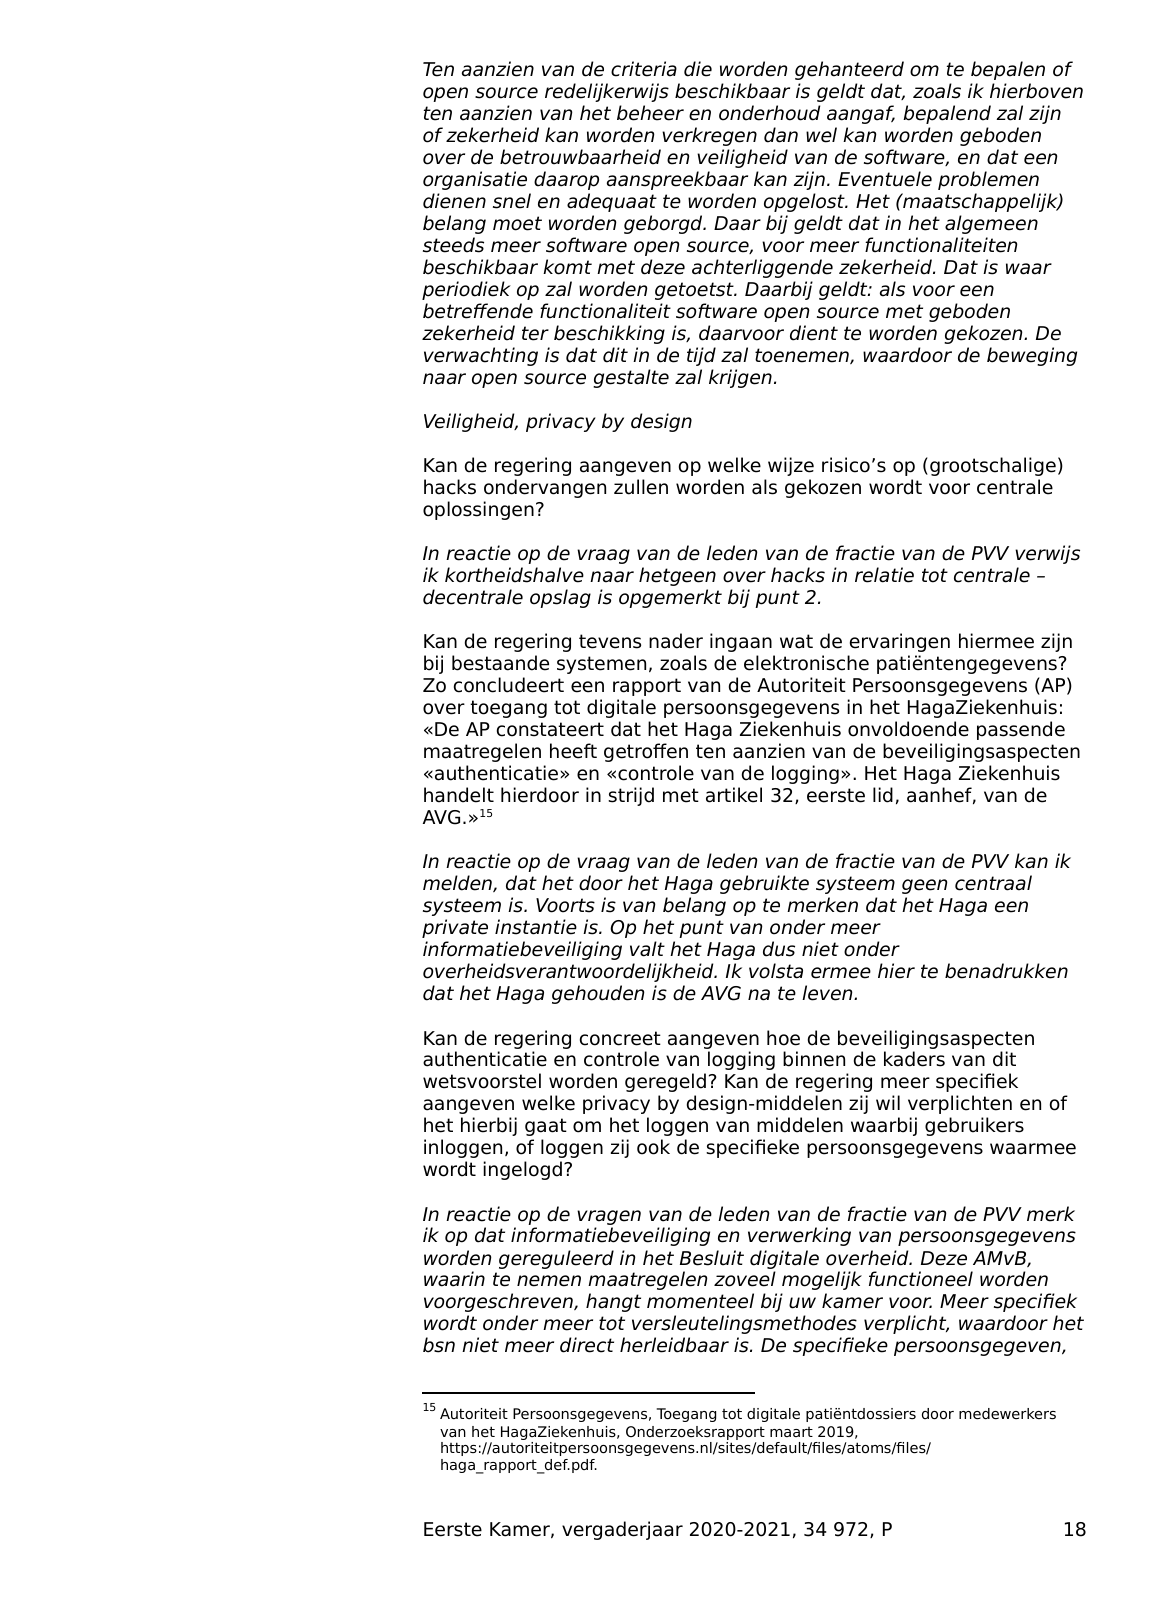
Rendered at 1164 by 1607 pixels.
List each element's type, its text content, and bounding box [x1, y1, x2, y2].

text In reactie op de vragen van de leden van de fractie van de PVV merk ik op dat informatiebeveiliging en verwerking van persoonsgegevens worden gereguleerd in het Besluit digitale overheid. Deze AMvB, waarin te nemen maatregelen zoveel mogelijk functioneel worden voorgeschreven, hangt momenteel bij uw kamer voor. Meer specifiek wordt onder meer tot versleutelingsmethodes verplicht, waardoor het bsn niet meer direct herleidbaar is. De specifieke persoonsgegeven, [422, 1203, 1087, 1357]
text Kan de regering aangeven op welke wijze risico’s op (grootschalige) hacks ondervangen zullen worden als gekozen wordt voor centrale oplossingen? [422, 455, 1087, 521]
text In reactie op de vraag van de leden van de fractie van de PVV kan ik melden, dat het door het Haga gebruikte systeem geen centraal systeem is. Voorts is van belang op te merken dat het Haga een private instantie is. Op het punt van onder meer informatiebeveiliging valt het Haga dus niet onder overheidsverantwoordelijkheid. Ik volsta ermee hier te benadrukken dat het Haga gehouden is de AVG na te leven. [422, 851, 1087, 1005]
text Autoriteit Persoonsgegevens, Toegang tot digitale patiëntdossiers door medewerkers van het HagaZiekenhuis, Onderzoeksrapport maart 2019, https://autoriteitpersoonsgegevens.nl/sites/default/files/atoms/files/haga_rapport_def.pdf. [422, 1402, 1087, 1474]
text Ten aanzien van de criteria die worden gehanteerd om te bepalen of open source redelijkerwijs beschikbaar is geldt dat, zoals ik hierboven ten aanzien van het beheer en onderhoud aangaf, bepalend zal zijn of zekerheid kan worden verkregen dan wel kan worden geboden over de betrouwbaarheid en veiligheid van de software, en dat een organisatie daarop aanspreekbaar kan zijn. Eventuele problemen dienen snel en adequaat te worden opgelost. Het (maatschappelijk) belang moet worden geborgd. Daar bij geldt dat in het algemeen steeds meer software open source, voor meer functionaliteiten beschikbaar komt met deze achterliggende zekerheid. Dat is waar periodiek op zal worden getoetst. Daarbij geldt: als voor een betreffende functionaliteit software open source met geboden zekerheid ter beschikking is, daarvoor dient te worden gekozen. De verwachting is dat dit in de tijd zal toenemen, waardoor de beweging naar open source gestalte zal krijgen. [422, 59, 1087, 389]
text In reactie op de vraag van de leden van de fractie van de PVV verwijs ik kortheidshalve naar hetgeen over hacks in relatie tot centrale – decentrale opslag is opgemerkt bij punt 2. [422, 543, 1087, 609]
subtitle Veiligheid, privacy by design [422, 411, 1087, 433]
text Kan de regering concreet aangeven hoe de beveiligingsaspecten authenticatie en controle van logging binnen de kaders van dit wetsvoorstel worden geregeld? Kan de regering meer specifiek aangeven welke privacy by design-middelen zij wil verplichten en of het hierbij gaat om het loggen van middelen waarbij gebruikers inloggen, of loggen zij ook de specifieke persoonsgegevens waarmee wordt ingelogd? [422, 1027, 1087, 1181]
text Kan de regering tevens nader ingaan wat de ervaringen hiermee zijn bij bestaande systemen, zoals de elektronische patiëntengegevens? Zo concludeert een rapport van de Autoriteit Persoonsgegevens (AP) over toegang tot digitale persoonsgegevens in het HagaZiekenhuis: «De AP constateert dat het Haga Ziekenhuis onvoldoende passende maatregelen heeft getroffen ten aanzien van de beveiligingsaspecten «authenticatie» en «controle van de logging». Het Haga Ziekenhuis handelt hierdoor in strijd met artikel 32, eerste lid, aanhef, van de AVG.» [422, 631, 1087, 829]
